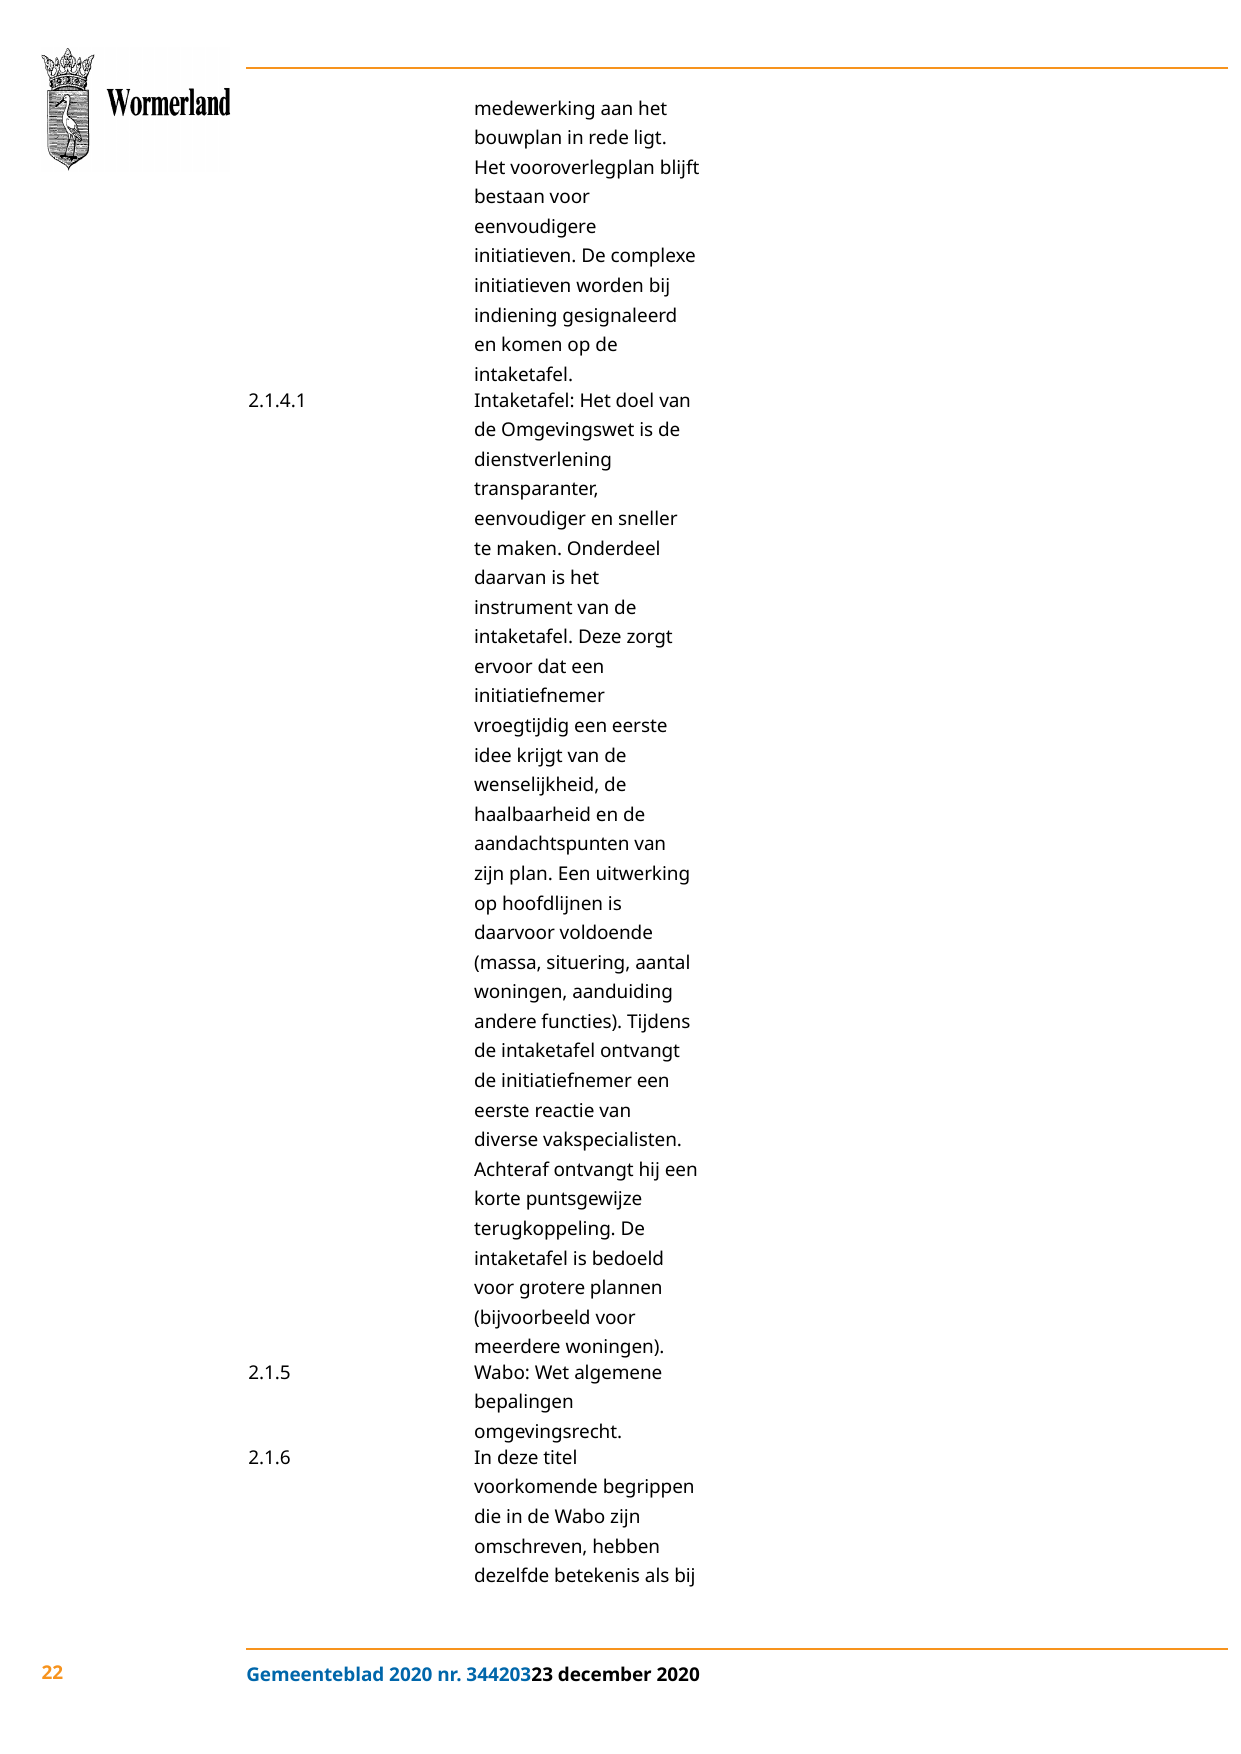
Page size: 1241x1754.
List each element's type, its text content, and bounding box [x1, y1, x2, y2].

table_cell [700, 95, 926, 387]
table_cell [926, 1444, 1152, 1588]
table_cell Intaketafel: Het doel van de Omgevingswet is de dienstverlening transparanter, eenvoudiger en sneller te maken. Onderdeel daarvan is het instrument van de intaketafel. Deze zorgt ervoor dat een initiatiefnemer vroegtijdig een eerste idee krijgt van de wenselijkheid, de haalbaarheid en de aandachtspunten van zijn plan. Een uitwerking op hoofdlijnen is daarvoor voldoende (massa, situering, aantal woningen, aanduiding andere functies). Tijdens de intaketafel ontvangt de initiatiefnemer een eerste reactie van diverse vakspecialisten. Achteraf ontvangt hij een korte puntsgewijze terugkoppeling. De intaketafel is bedoeld voor grotere plannen (bijvoorbeeld voor meerdere woningen). [474, 387, 700, 1359]
table_cell [700, 1359, 926, 1444]
table_cell [926, 387, 1152, 1359]
table_cell medewerking aan het bouwplan in rede ligt. Het vooroverlegplan blijft bestaan voor eenvoudigere initiatieven. De complexe initiatieven worden bij indiening gesignaleerd en komen op de intaketafel. [474, 95, 700, 387]
table_cell [700, 1444, 926, 1588]
table_cell [926, 95, 1152, 387]
table_cell [248, 95, 474, 387]
table_cell 2.1.5 [248, 1359, 474, 1444]
table_cell 2.1.4.1 [248, 387, 474, 1359]
picture [41, 47, 231, 172]
table_cell 2.1.6 [248, 1444, 474, 1588]
table_cell In deze titel voorkomende begrippen die in de Wabo zijn omschreven, hebben dezelfde betekenis als bij [474, 1444, 700, 1588]
table_cell [926, 1359, 1152, 1444]
table_cell [700, 387, 926, 1359]
table_cell Wabo: Wet algemene bepalingen omgevingsrecht. [474, 1359, 700, 1444]
